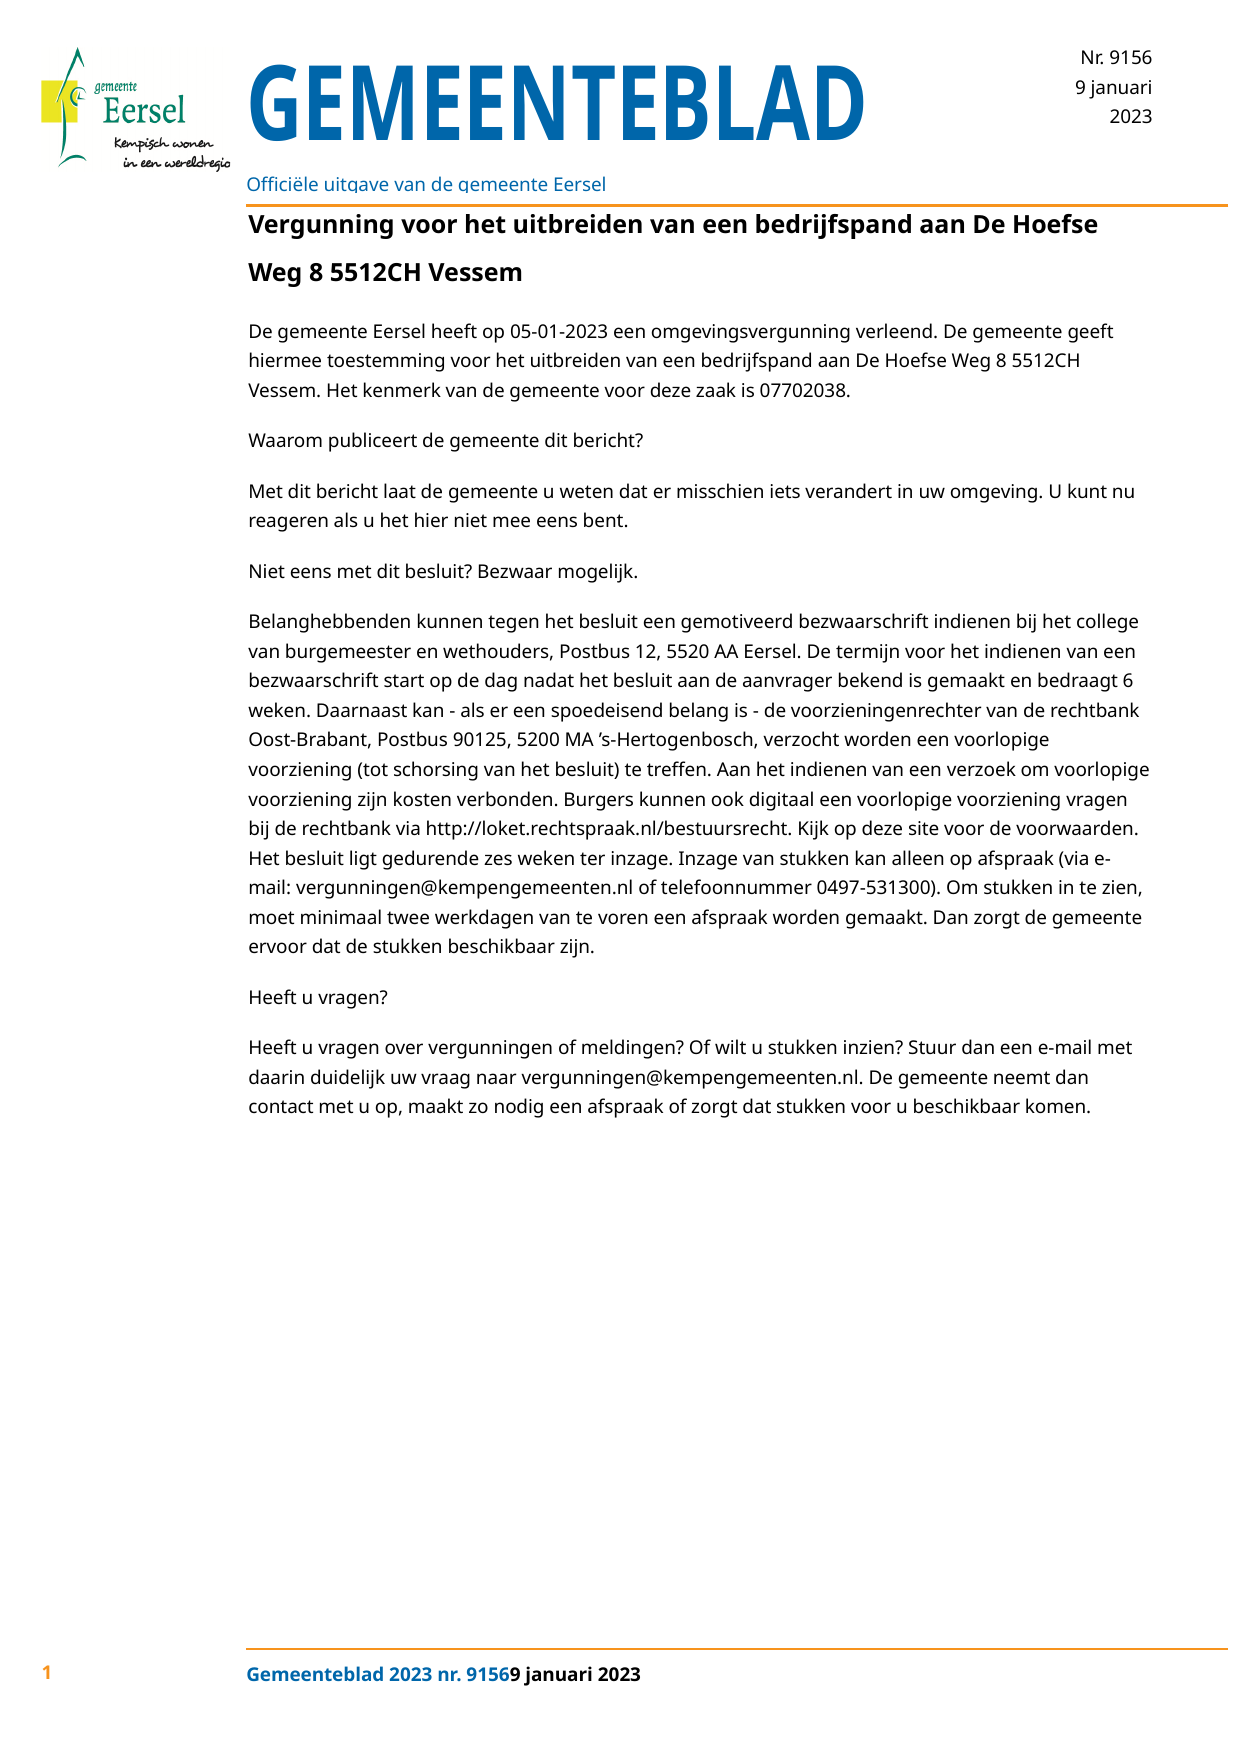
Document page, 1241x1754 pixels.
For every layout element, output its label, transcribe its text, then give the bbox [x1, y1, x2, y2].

picture [41, 47, 231, 172]
text Vergunning voor het uitbreiden van een bedrijfspand aan De Hoefse Weg 8 5512CH Vessem [248, 207, 1152, 288]
text Met dit bericht laat de gemeente u weten dat er misschien iets verandert in uw omgeving. U kunt nu reageren als u het hier niet mee eens bent. [248, 478, 1152, 533]
text Belanghebbenden kunnen tegen het besluit een gemotiveerd bezwaarschrift indienen bij het college van burgemeester en wethouders, Postbus 12, 5520 AA Eersel. De termijn voor het indienen van een bezwaarschrift start op de dag nadat het besluit aan de aanvrager bekend is gemaakt en bedraagt 6 weken. Daarnaast kan - als er een spoedeisend belang is - de voorzieningenrechter van de rechtbank Oost-Brabant, Postbus 90125, 5200 MA ’s-Hertogenbosch, verzocht worden een voorlopige voorziening (tot schorsing van het besluit) te treffen. Aan het indienen van een verzoek om voorlopige voorziening zijn kosten verbonden. Burgers kunnen ook digitaal een voorlopige voorziening vragen bij de rechtbank via http://loket.rechtspraak.nl/bestuursrecht. Kijk op deze site voor de voorwaarden. Het besluit ligt gedurende zes weken ter inzage. Inzage van stukken kan alleen op afspraak (via e-mail: vergunningen@kempengemeenten.nl of telefoonnummer 0497-531300). Om stukken in te zien, moet minimaal twee werkdagen van te voren een afspraak worden gemaakt. Dan zorgt de gemeente ervoor dat de stukken beschikbaar zijn. [248, 608, 1152, 959]
text De gemeente Eersel heeft op 05-01-2023 een omgevingsvergunning verleend. De gemeente geeft hiermee toestemming voor het uitbreiden van een bedrijfspand aan De Hoefse Weg 8 5512CH Vessem. Het kenmerk van de gemeente voor deze zaak is 07702038. [248, 318, 1152, 403]
text Niet eens met dit besluit? Bezwaar mogelijk. [248, 558, 1152, 584]
text Heeft u vragen? [248, 984, 1152, 1010]
text Waarom publiceert de gemeente dit bericht? [248, 427, 1152, 453]
text Heeft u vragen over vergunningen of meldingen? Of wilt u stukken inzien? Stuur dan een e-mail met daarin duidelijk uw vraag naar vergunningen@kempengemeenten.nl. De gemeente neemt dan contact met u op, maakt zo nodig een afspraak of zorgt dat stukken voor u beschikbaar komen. [248, 1034, 1152, 1119]
